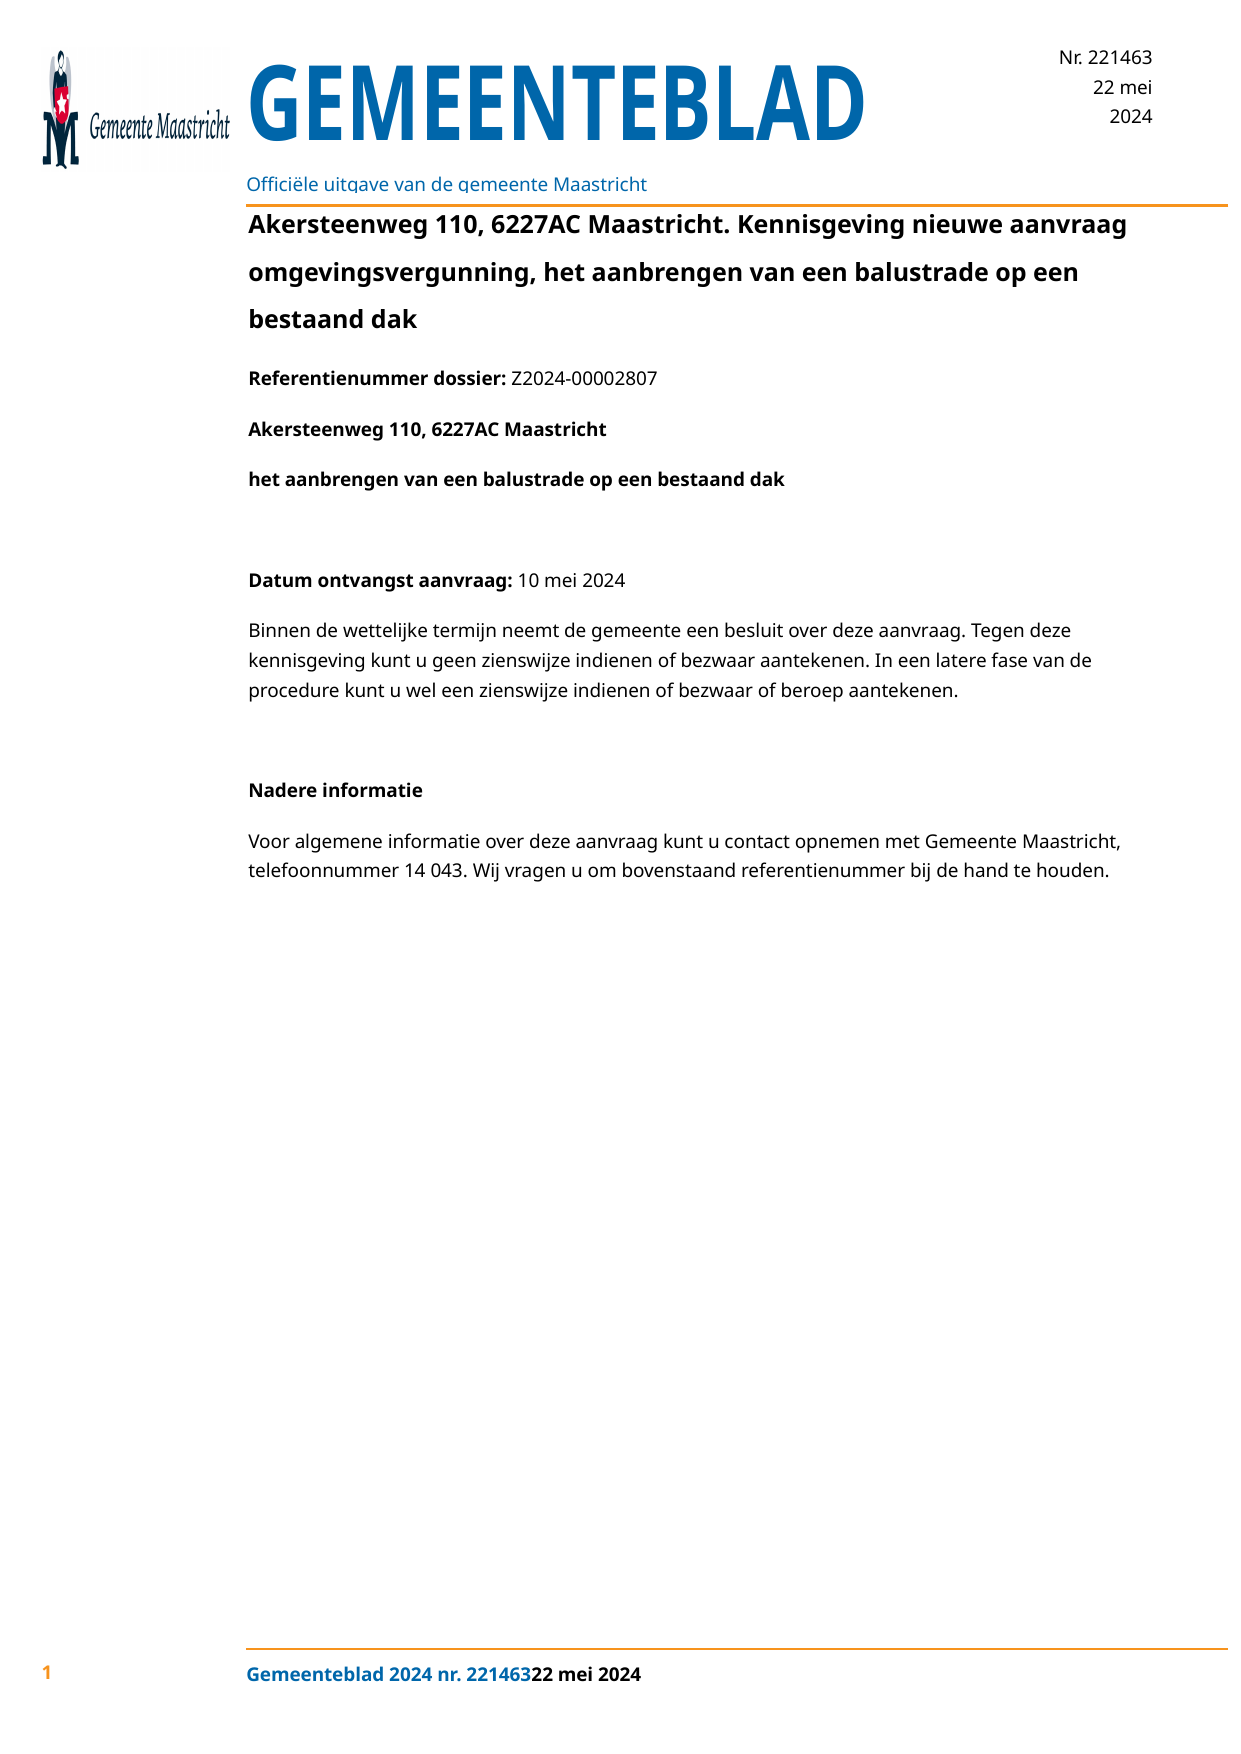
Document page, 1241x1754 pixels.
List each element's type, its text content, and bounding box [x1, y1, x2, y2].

text Nadere informatie [248, 778, 1152, 803]
text Akersteenweg 110, 6227AC Maastricht [248, 416, 1152, 442]
text Binnen de wettelijke termijn neemt de gemeente een besluit over deze aanvraag. Tegen deze kennisgeving kunt u geen zienswijze indienen of bezwaar aantekenen. In een latere fase van de procedure kunt u wel een zienswijze indienen of bezwaar of beroep aantekenen. [248, 618, 1152, 702]
text Akersteenweg 110, 6227AC Maastricht. Kennisgeving nieuwe aanvraag omgevingsvergunning, het aanbrengen van een balustrade op een bestaand dak [248, 207, 1152, 336]
text Voor algemene informatie over deze aanvraag kunt u contact opnemen met Gemeente Maastricht, telefoonnummer 14 043. Wij vragen u om bovenstaand referentienummer bij de hand te houden. [248, 828, 1152, 883]
text Datum ontvangst aanvraag: 10 mei 2024 [248, 567, 1152, 593]
text Referentienummer dossier: Z2024-00002807 [248, 366, 1152, 391]
picture [41, 47, 231, 172]
text het aanbrengen van een balustrade op een bestaand dak [248, 466, 1152, 492]
